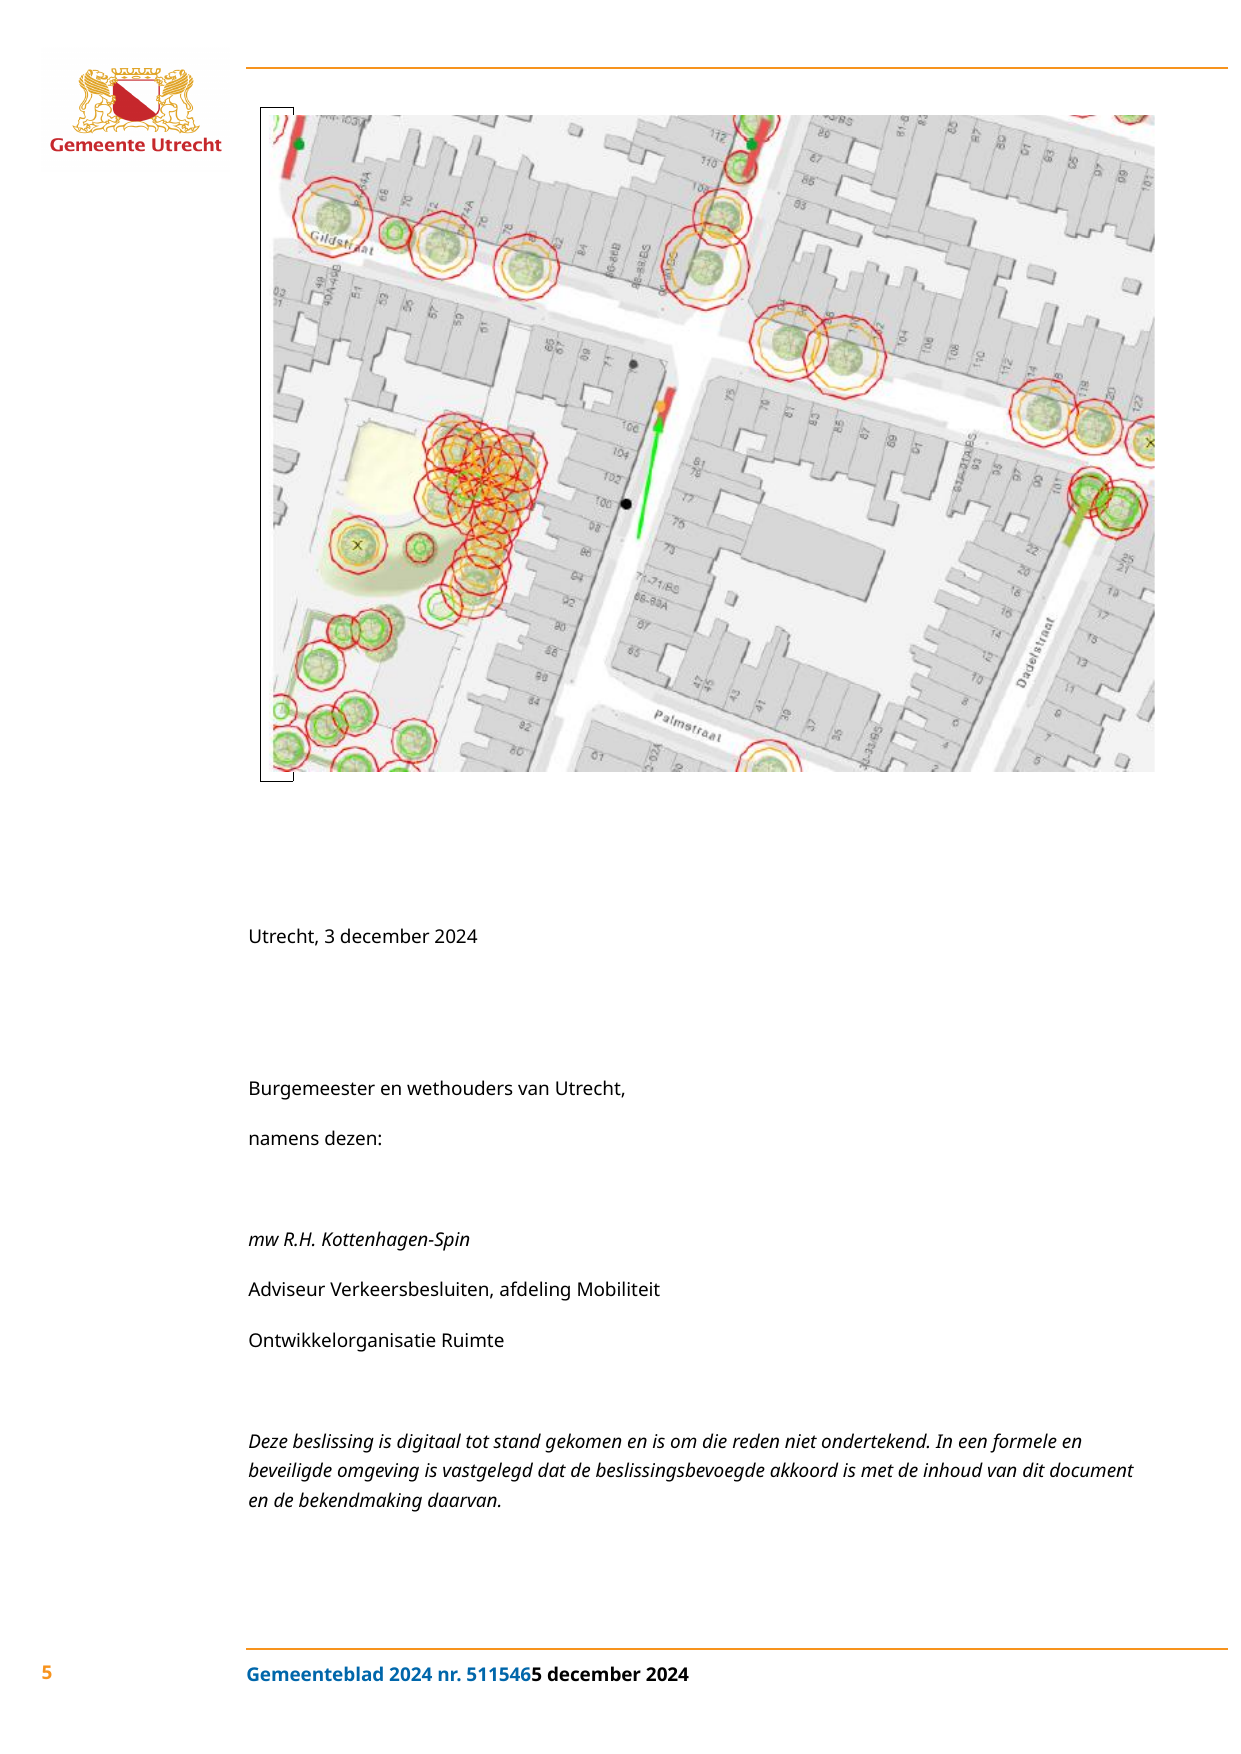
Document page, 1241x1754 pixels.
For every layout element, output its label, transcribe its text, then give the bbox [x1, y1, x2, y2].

text namens dezen: [248, 1125, 1152, 1151]
text Utrecht, 3 december 2024 [248, 924, 1152, 949]
text Burgemeester en wethouders van Utrecht, [248, 1075, 1152, 1101]
picture [41, 47, 231, 172]
text mw R.H. Kottenhagen-Spin [248, 1226, 1152, 1252]
picture [268, 115, 1155, 772]
text Ontwikkelorganisatie Ruimte [248, 1327, 1152, 1353]
text Adviseur Verkeersbesluiten, afdeling Mobiliteit [248, 1277, 1152, 1302]
text Deze beslissing is digitaal tot stand gekomen en is om die reden niet ondertekend. In een formele en beveiligde omgeving is vastgelegd dat de beslissingsbevoegde akkoord is met de inhoud van dit document en de bekendmaking daarvan. [248, 1428, 1152, 1513]
